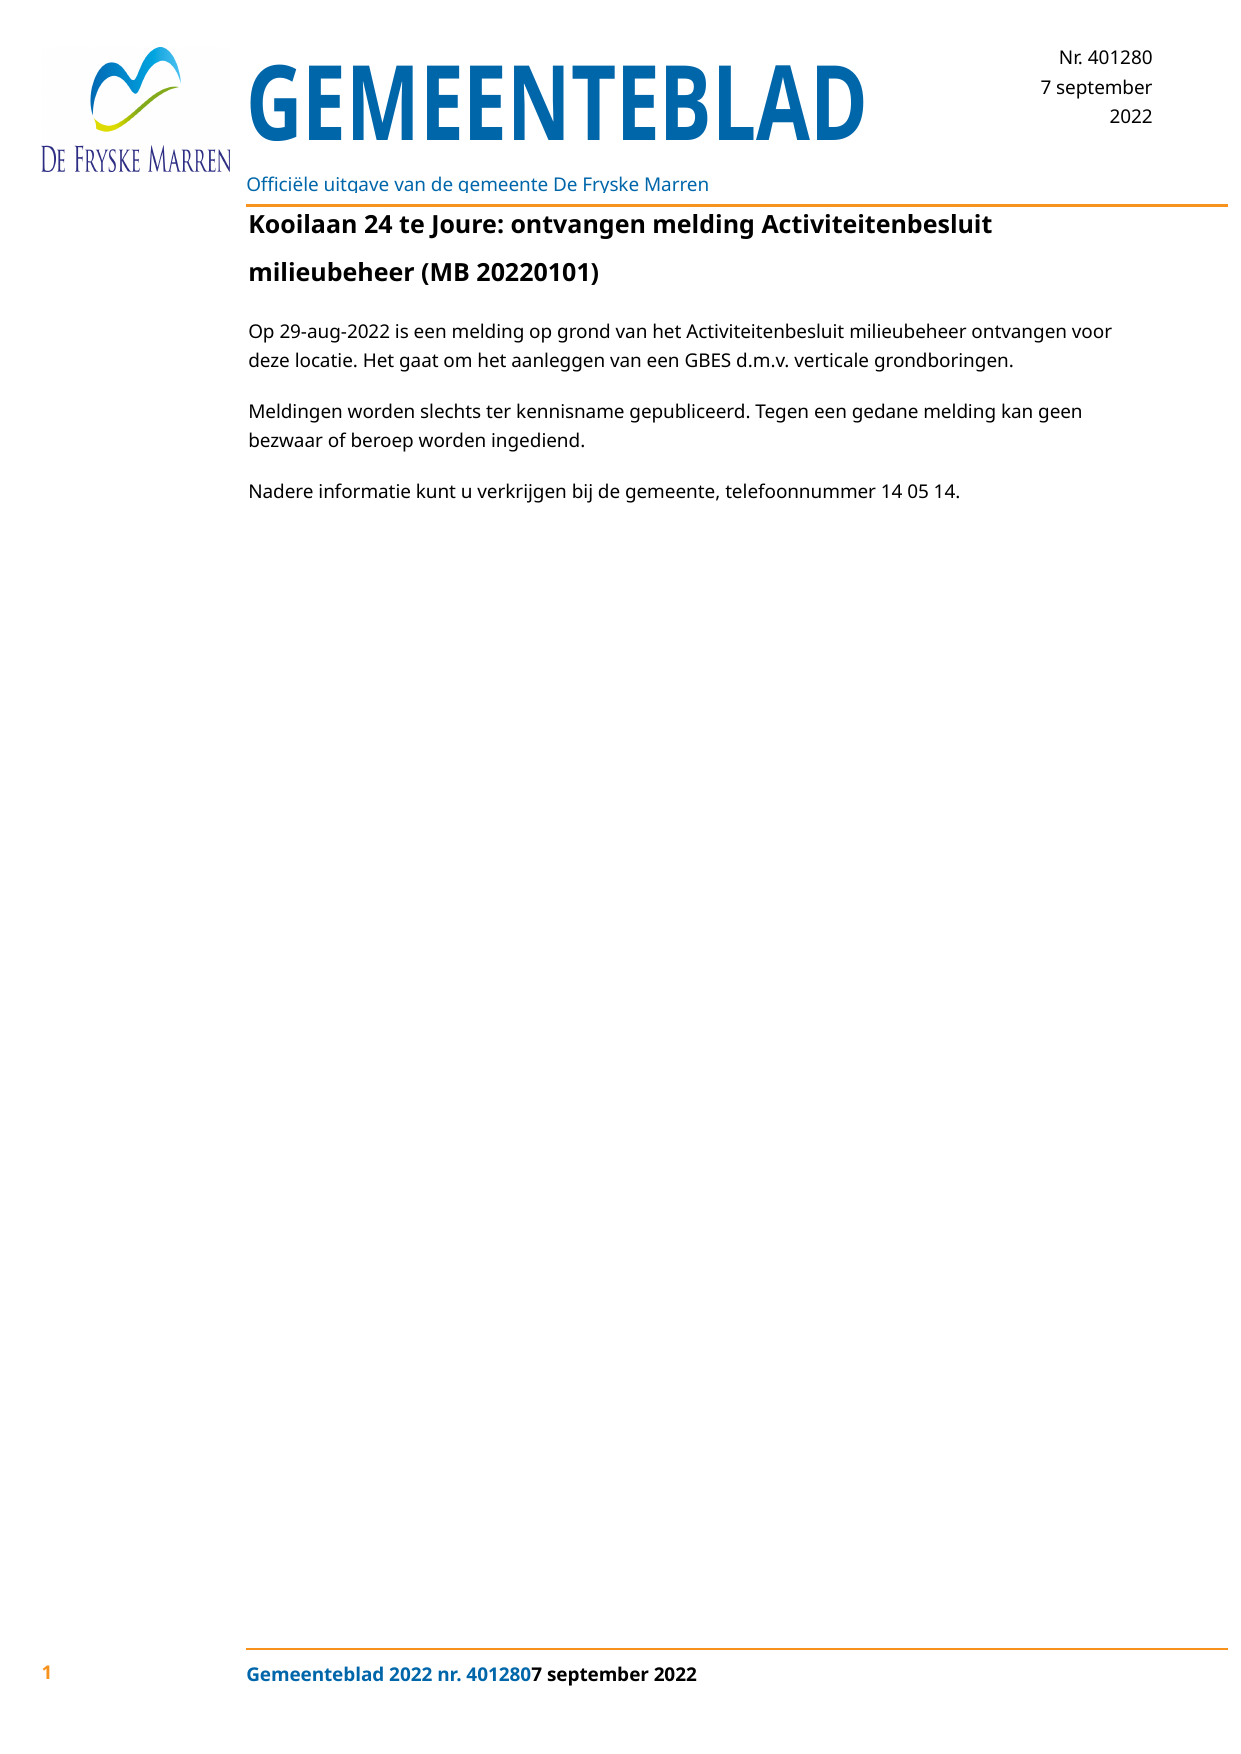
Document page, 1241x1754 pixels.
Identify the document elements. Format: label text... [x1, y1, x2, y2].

picture [41, 47, 231, 172]
text Meldingen worden slechts ter kennisname gepubliceerd. Tegen een gedane melding kan geen bezwaar of beroep worden ingediend. [248, 398, 1152, 453]
text Op 29-aug-2022 is een melding op grond van het Activiteitenbesluit milieubeheer ontvangen voor deze locatie. Het gaat om het aanleggen van een GBES d.m.v. verticale grondboringen. [248, 318, 1152, 373]
text Nadere informatie kunt u verkrijgen bij de gemeente, telefoonnummer 14 05 14. [248, 478, 1152, 504]
text Kooilaan 24 te Joure: ontvangen melding Activiteitenbesluit milieubeheer (MB 20220101) [248, 207, 1152, 288]
